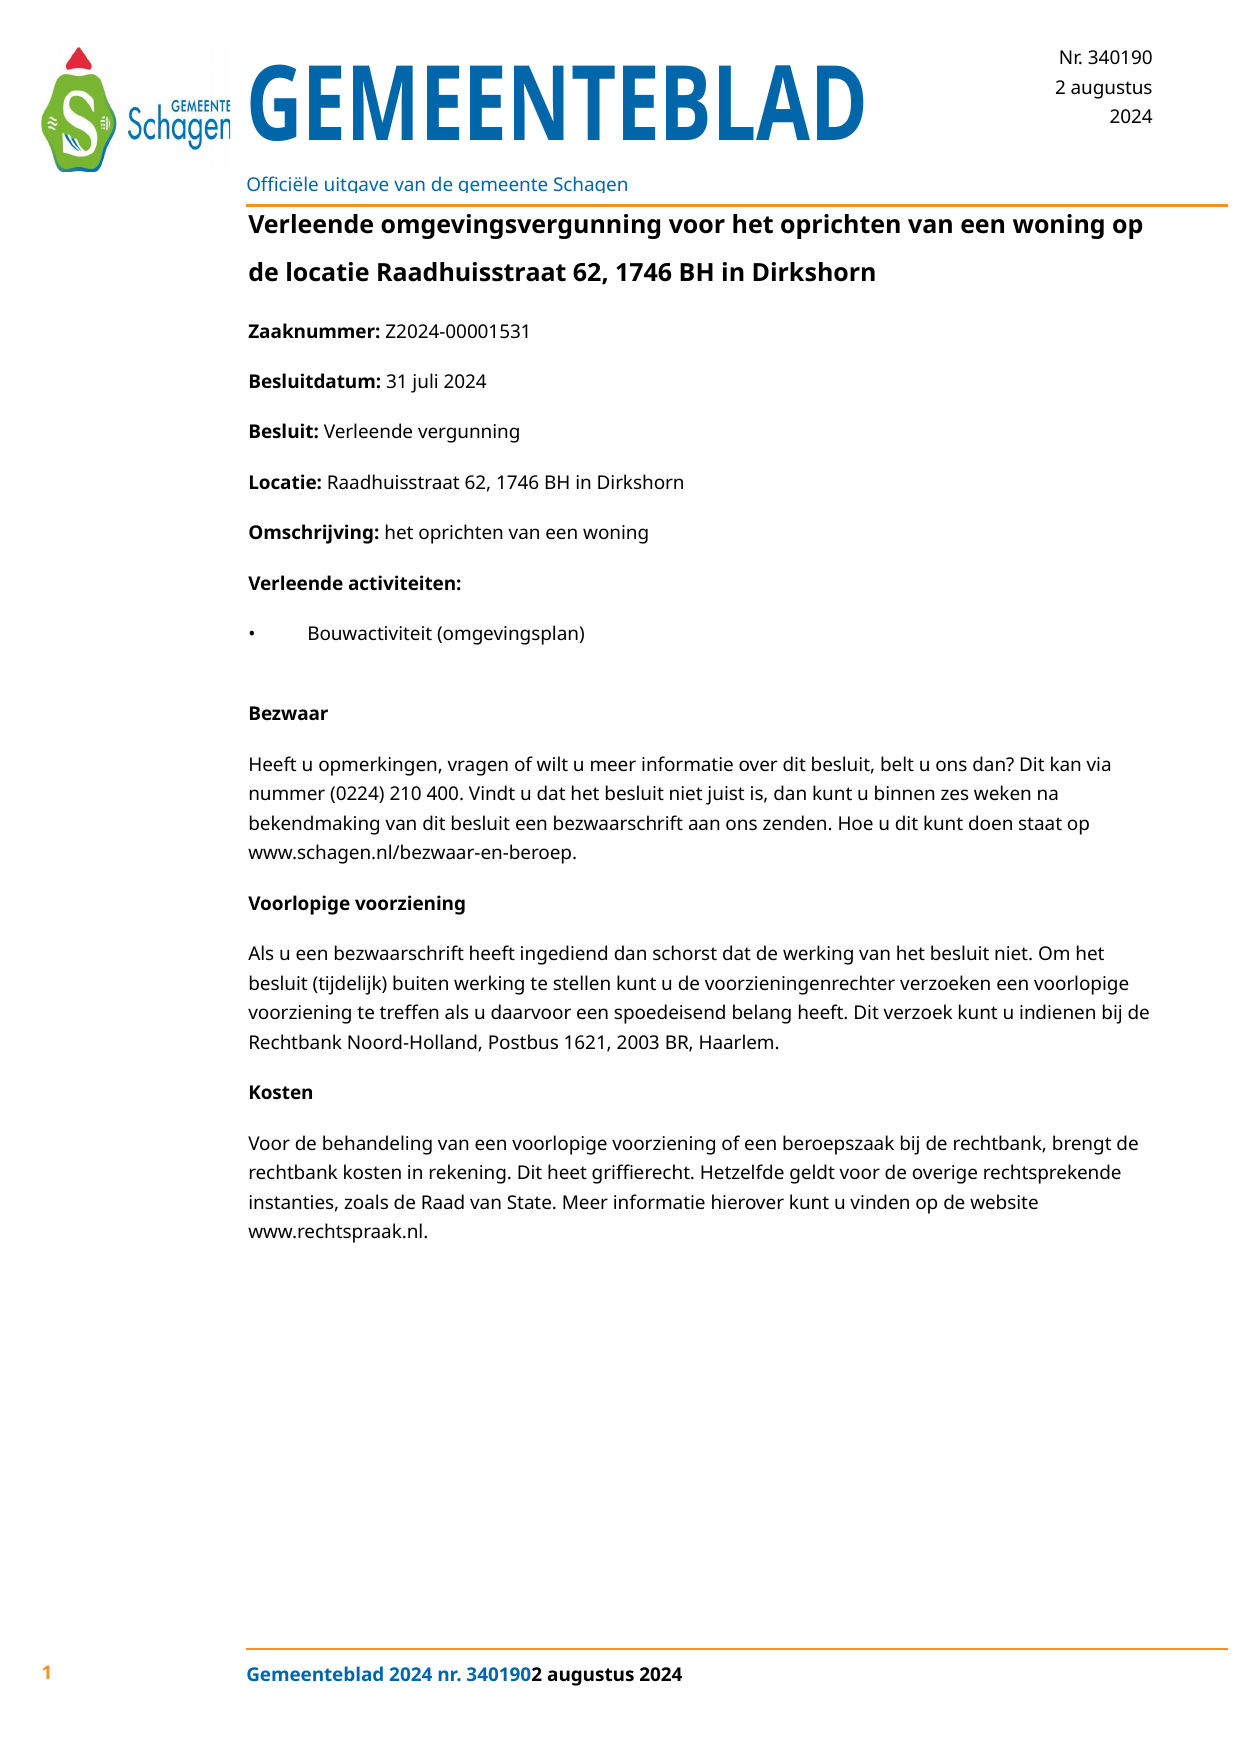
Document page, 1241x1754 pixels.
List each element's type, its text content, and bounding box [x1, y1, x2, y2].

text Als u een bezwaarschrift heeft ingediend dan schorst dat de werking van het besluit niet. Om het besluit (tijdelijk) buiten werking te stellen kunt u de voorzieningenrechter verzoeken een voorlopige voorziening te treffen als u daarvoor een spoedeisend belang heeft. Dit verzoek kunt u indienen bij de Rechtbank Noord-Holland, Postbus 1621, 2003 BR, Haarlem. [248, 940, 1152, 1055]
text Zaaknummer: Z2024-00001531 [248, 318, 1152, 344]
picture [41, 47, 231, 172]
text Kosten [248, 1079, 1152, 1105]
text Voor de behandeling van een voorlopige voorziening of een beroepszaak bij de rechtbank, brengt de rechtbank kosten in rekening. Dit heet griffierecht. Hetzelfde geldt voor de overige rechtsprekende instanties, zoals de Raad van State. Meer informatie hierover kunt u vinden op de website www.rechtspraak.nl. [248, 1130, 1152, 1244]
text Locatie: Raadhuisstraat 62, 1746 BH in Dirkshorn [248, 469, 1152, 495]
text Besluitdatum: 31 juli 2024 [248, 368, 1152, 394]
text Besluit: Verleende vergunning [248, 419, 1152, 444]
text Bezwaar [248, 700, 1152, 726]
text Verleende activiteiten: [248, 570, 1152, 596]
text Verleende omgevingsvergunning voor het oprichten van een woning op de locatie Raadhuisstraat 62, 1746 BH in Dirkshorn [248, 207, 1152, 288]
text Voorlopige voorziening [248, 890, 1152, 916]
text Heeft u opmerkingen, vragen of wilt u meer informatie over dit besluit, belt u ons dan? Dit kan via nummer (0224) 210 400. Vindt u dat het besluit niet juist is, dan kunt u binnen zes weken na bekendmaking van dit besluit een bezwaarschrift aan ons zenden. Hoe u dit kunt doen staat op www.schagen.nl/bezwaar-en-beroep. [248, 751, 1152, 865]
text Omschrijving: het oprichten van een woning [248, 519, 1152, 545]
list Bouwactiviteit (omgevingsplan) [248, 620, 1152, 646]
